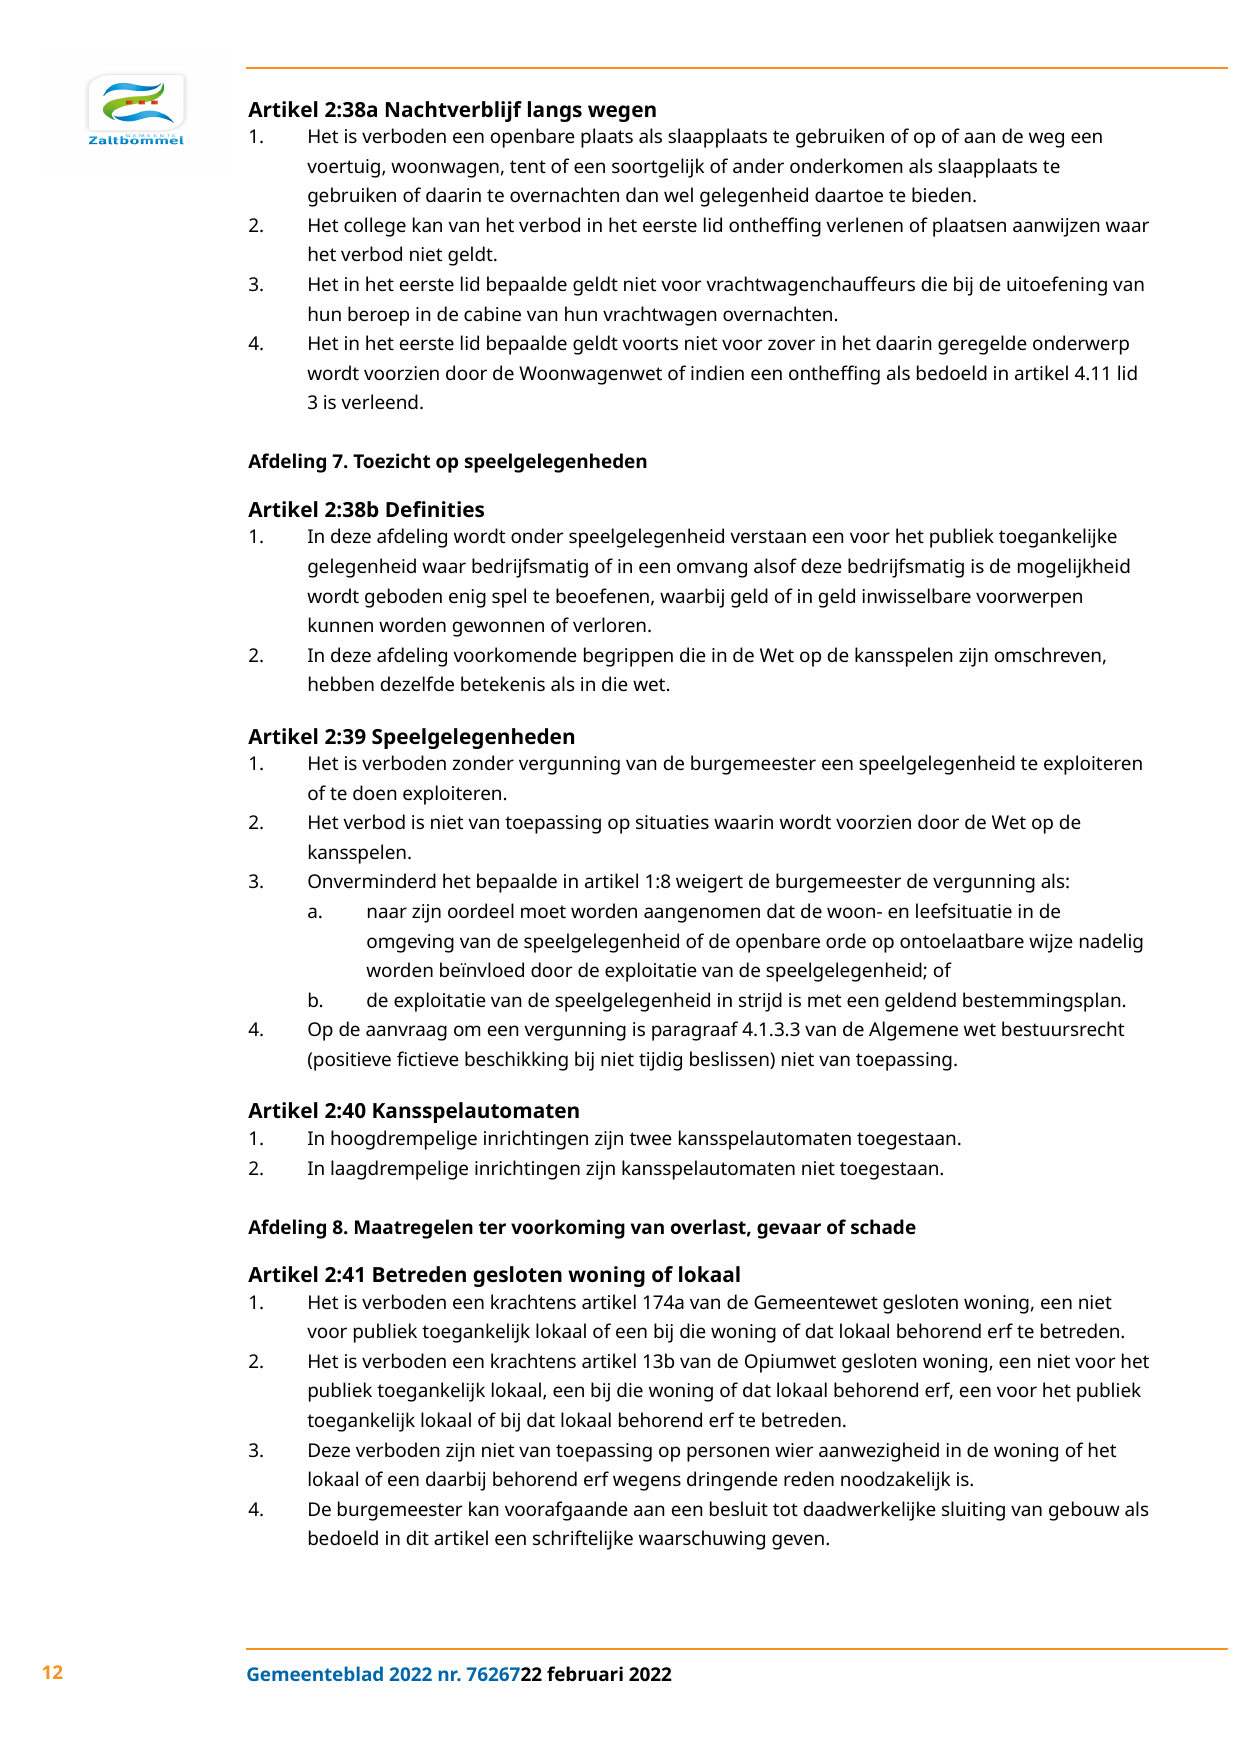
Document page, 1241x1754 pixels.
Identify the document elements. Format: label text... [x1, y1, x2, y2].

list Het in het eerste lid bepaalde geldt voorts niet voor zover in het daarin geregelde onderwerp wordt voorzien door de Woonwagenwet of indien een ontheffing als bedoeld in artikel 4.11 lid 3 is verleend. [248, 330, 1152, 415]
text Artikel 2:40 Kansspelautomaten [248, 1097, 1152, 1125]
text Artikel 2:38a Nachtverblijf langs wegen [248, 95, 1152, 123]
list Het in het eerste lid bepaalde geldt niet voor vrachtwagenchauffeurs die bij de uitoefening van hun beroep in de cabine van hun vrachtwagen overnachten. [248, 271, 1152, 326]
list In hoogdrempelige inrichtingen zijn twee kansspelautomaten toegestaan. [248, 1125, 1152, 1151]
list Het is verboden een openbare plaats als slaapplaats te gebruiken of op of aan de weg een voertuig, woonwagen, tent of een soortgelijk of ander onderkomen als slaapplaats te gebruiken of daarin te overnachten dan wel gelegenheid daartoe te bieden. [248, 123, 1152, 208]
list Het college kan van het verbod in het eerste lid ontheffing verlenen of plaatsen aanwijzen waar het verbod niet geldt. [248, 212, 1152, 267]
list naar zijn oordeel moet worden aangenomen dat de woon- en leefsituatie in de omgeving van de speelgelegenheid of de openbare orde op ontoelaatbare wijze nadelig worden beïnvloed door de exploitatie van de speelgelegenheid; of [307, 898, 1152, 983]
text Artikel 2:38b Definities [248, 495, 1152, 524]
picture [41, 47, 231, 172]
text Artikel 2:41 Betreden gesloten woning of lokaal [248, 1260, 1152, 1289]
list In deze afdeling wordt onder speelgelegenheid verstaan een voor het publiek toegankelijke gelegenheid waar bedrijfsmatig of in een omvang alsof deze bedrijfsmatig is de mogelijkheid wordt geboden enig spel te beoefenen, waarbij geld of in geld inwisselbare voorwerpen kunnen worden gewonnen of verloren. [248, 524, 1152, 638]
list Het is verboden een krachtens artikel 174a van de Gemeentewet gesloten woning, een niet voor publiek toegankelijk lokaal of een bij die woning of dat lokaal behorend erf te betreden. [248, 1289, 1152, 1344]
list de exploitatie van de speelgelegenheid in strijd is met een geldend bestemmingsplan. [307, 987, 1152, 1013]
list Het is verboden zonder vergunning van de burgemeester een speelgelegenheid te exploiteren of te doen exploiteren. [248, 750, 1152, 806]
list In laagdrempelige inrichtingen zijn kansspelautomaten niet toegestaan. [248, 1155, 1152, 1180]
list In deze afdeling voorkomende begrippen die in de Wet op de kansspelen zijn omschreven, hebben dezelfde betekenis als in die wet. [248, 642, 1152, 697]
list Onverminderd het bepaalde in artikel 1:8 weigert de burgemeester de vergunning als: [248, 869, 1152, 894]
list Het is verboden een krachtens artikel 13b van de Opiumwet gesloten woning, een niet voor het publiek toegankelijk lokaal, een bij die woning of dat lokaal behorend erf, een voor het publiek toegankelijk lokaal of bij dat lokaal behorend erf te betreden. [248, 1348, 1152, 1433]
list Deze verboden zijn niet van toepassing op personen wier aanwezigheid in de woning of het lokaal of een daarbij behorend erf wegens dringende reden noodzakelijk is. [248, 1437, 1152, 1492]
text Artikel 2:39 Speelgelegenheden [248, 722, 1152, 750]
text Afdeling 7. Toezicht op speelgelegenheden [248, 449, 1152, 474]
list De burgemeester kan voorafgaande aan een besluit tot daadwerkelijke sluiting van gebouw als bedoeld in dit artikel een schriftelijke waarschuwing geven. [248, 1496, 1152, 1551]
list Op de aanvraag om een vergunning is paragraaf 4.1.3.3 van de Algemene wet bestuursrecht (positieve fictieve beschikking bij niet tijdig beslissen) niet van toepassing. [248, 1017, 1152, 1072]
text Afdeling 8. Maatregelen ter voorkoming van overlast, gevaar of schade [248, 1214, 1152, 1239]
list Het verbod is niet van toepassing op situaties waarin wordt voorzien door de Wet op de kansspelen. [248, 809, 1152, 865]
